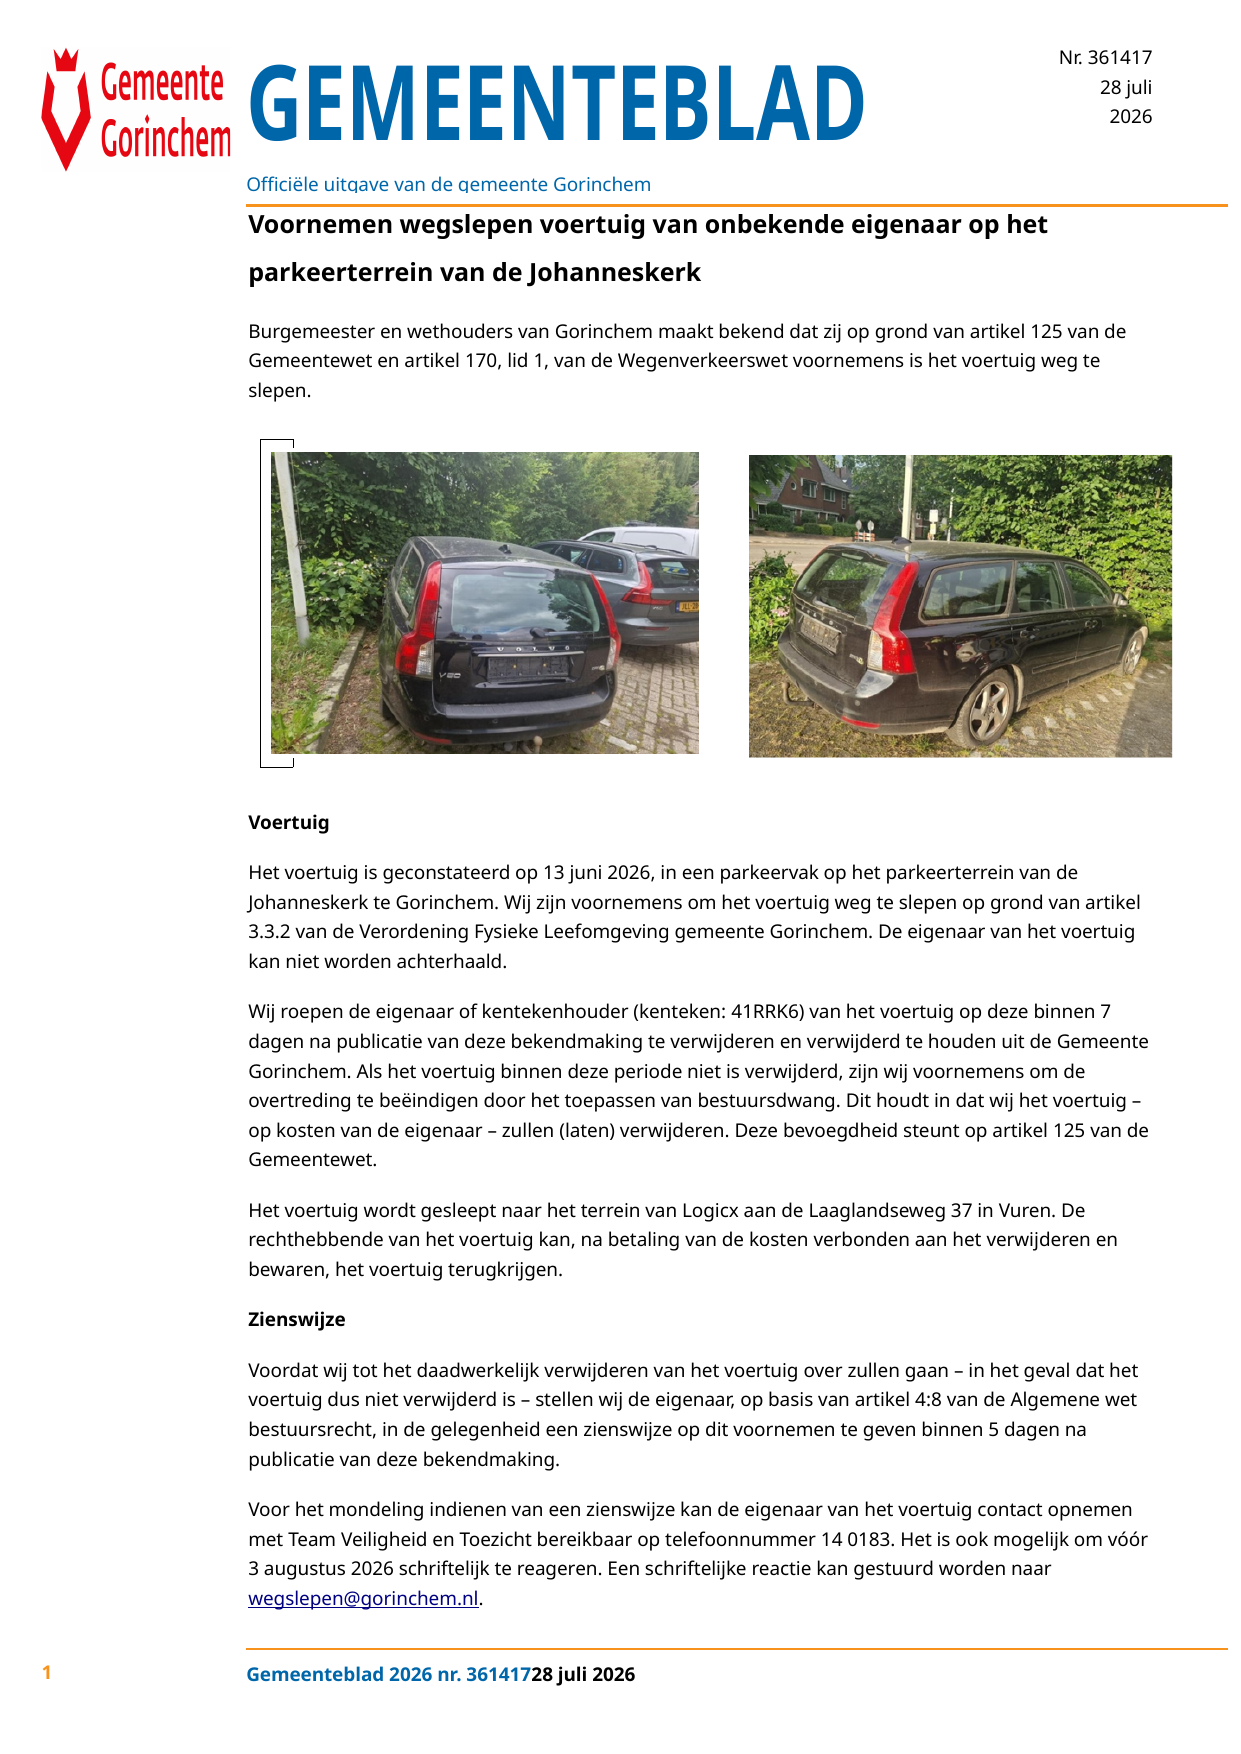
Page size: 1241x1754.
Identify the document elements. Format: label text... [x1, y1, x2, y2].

text Voor het mondeling indienen van een zienswijze kan de eigenaar van het voertuig contact opnemen met Team Veiligheid en Toezicht bereikbaar op telefoonnummer 14 0183. Het is ook mogelijk om vóór 3 augustus 2026 schriftelijk te reageren. Een schriftelijke reactie kan gestuurd worden naar wegslepen@gorinchem.nl. [248, 1496, 1152, 1611]
picture [268, 448, 1173, 758]
text Het voertuig is geconstateerd op 13 juni 2026, in een parkeervak op het parkeerterrein van de Johanneskerk te Gorinchem. Wij zijn voornemens om het voertuig weg te slepen op grond van artikel 3.3.2 van de Verordening Fysieke Leefomgeving gemeente Gorinchem. De eigenaar van het voertuig kan niet worden achterhaald. [248, 859, 1152, 974]
text Zienswijze [248, 1307, 1152, 1332]
picture [41, 47, 231, 172]
text Wij roepen de eigenaar of kentekenhouder (kenteken: 41RRK6) van het voertuig op deze binnen 7 dagen na publicatie van deze bekendmaking te verwijderen en verwijderd te houden uit de Gemeente Gorinchem. Als het voertuig binnen deze periode niet is verwijderd, zijn wij voornemens om de overtreding te beëindigen door het toepassen van bestuursdwang. Dit houdt in dat wij het voertuig – op kosten van de eigenaar – zullen (laten) verwijderen. Deze bevoegdheid steunt op artikel 125 van de Gemeentewet. [248, 999, 1152, 1172]
text Voornemen wegslepen voertuig van onbekende eigenaar op het parkeerterrein van de Johanneskerk [248, 207, 1152, 288]
text Het voertuig wordt gesleept naar het terrein van Logicx aan de Laaglandseweg 37 in Vuren. De rechthebbende van het voertuig kan, na betaling van de kosten verbonden aan het verwijderen en bewaren, het voertuig terugkrijgen. [248, 1197, 1152, 1282]
text Voordat wij tot het daadwerkelijk verwijderen van het voertuig over zullen gaan – in het geval dat het voertuig dus niet verwijderd is – stellen wij de eigenaar, op basis van artikel 4:8 van de Algemene wet bestuursrecht, in de gelegenheid een zienswijze op dit voornemen te geven binnen 5 dagen na publicatie van deze bekendmaking. [248, 1357, 1152, 1472]
text Voertuig [248, 809, 1152, 835]
text Burgemeester en wethouders van Gorinchem maakt bekend dat zij op grond van artikel 125 van de Gemeentewet en artikel 170, lid 1, van de Wegenverkeerswet voornemens is het voertuig weg te slepen. [248, 318, 1152, 403]
